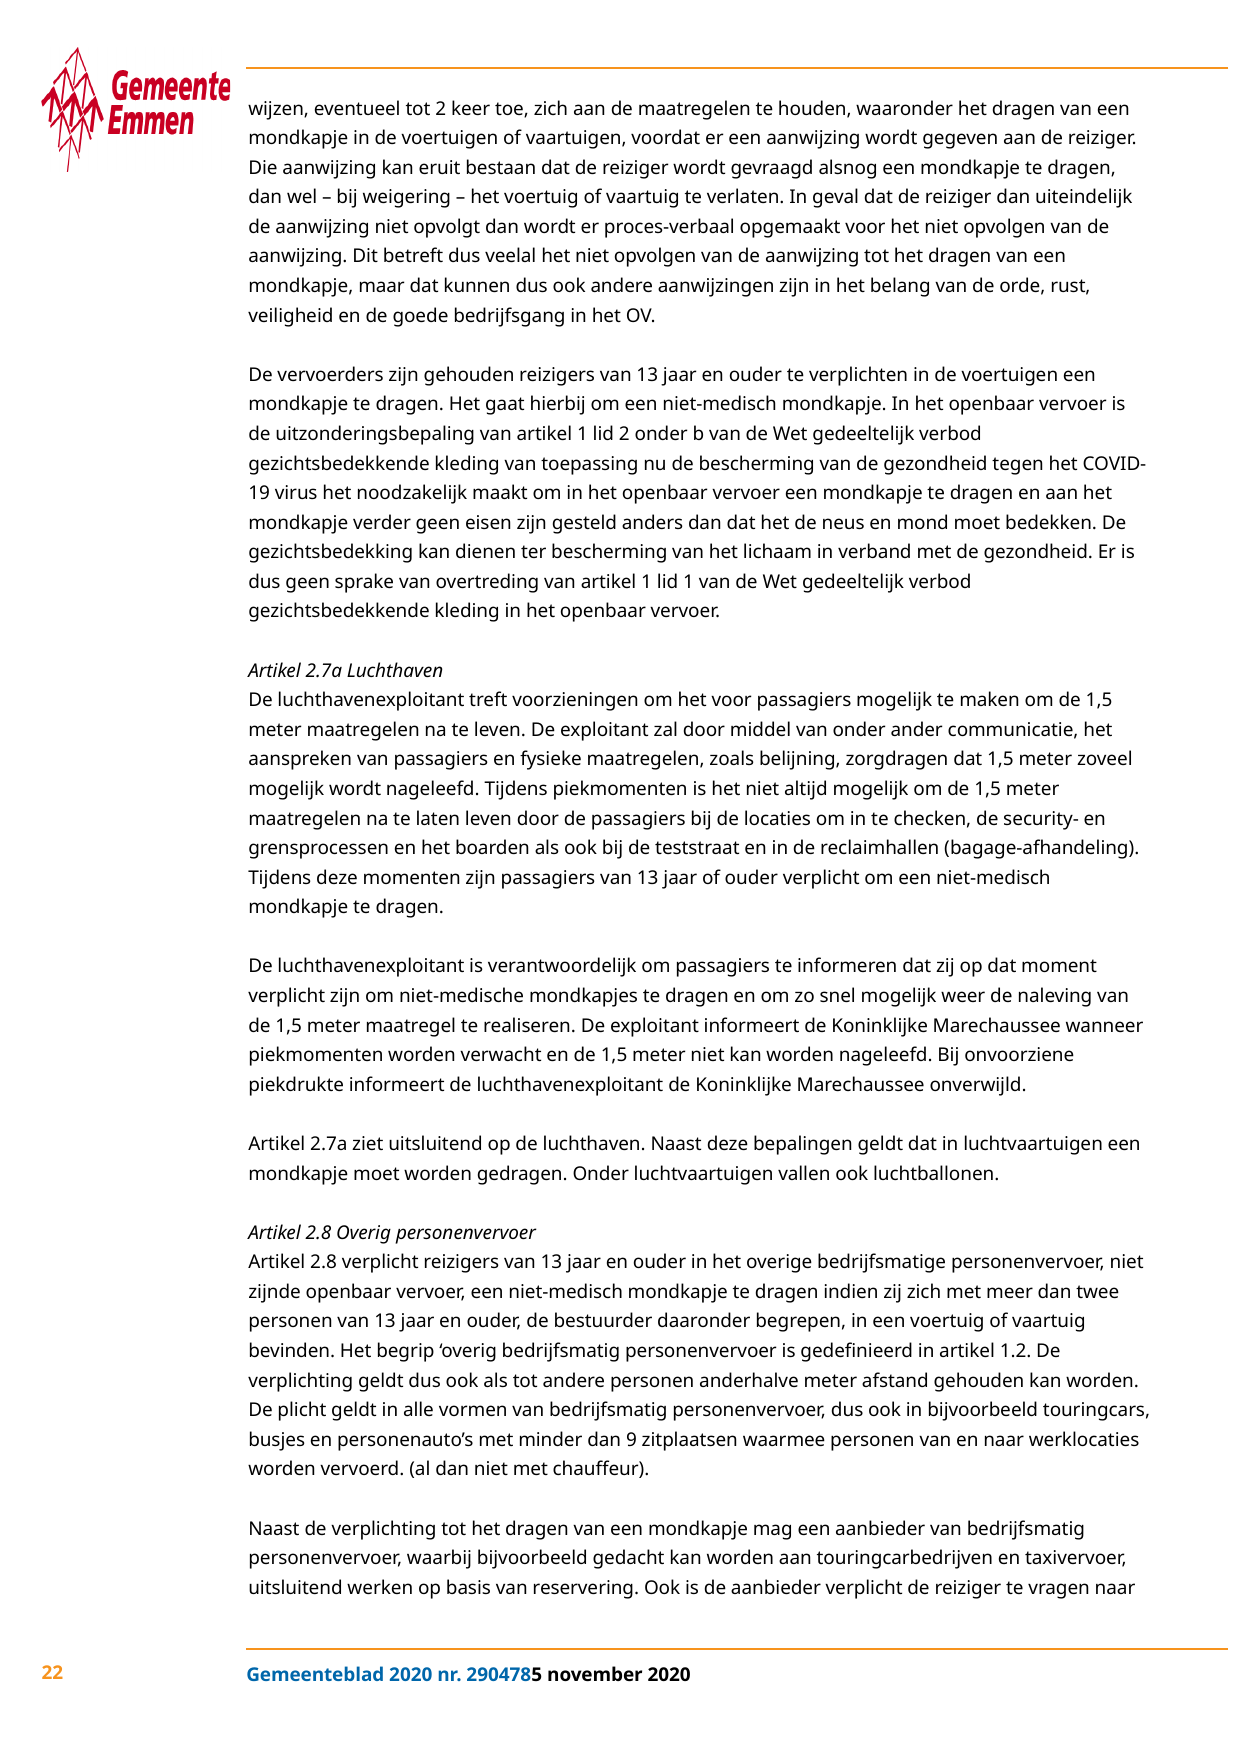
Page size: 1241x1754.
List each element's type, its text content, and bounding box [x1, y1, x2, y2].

text Artikel 2.7a ziet uitsluitend op de luchthaven. Naast deze bepalingen geldt dat in luchtvaartuigen een mondkapje moet worden gedragen. Onder luchtvaartuigen vallen ook luchtballonen. [248, 1130, 1152, 1186]
text Artikel 2.7a Luchthaven [248, 657, 1152, 683]
text Artikel 2.8 Overig personenvervoer [248, 1219, 1152, 1245]
text De vervoerders zijn gehouden reizigers van 13 jaar en ouder te verplichten in de voertuigen een mondkapje te dragen. Het gaat hierbij om een niet-medisch mondkapje. In het openbaar vervoer is de uitzonderingsbepaling van artikel 1 lid 2 onder b van de Wet gedeeltelijk verbod gezichtsbedekkende kleding van toepassing nu de bescherming van de gezondheid tegen het COVID-19 virus het noodzakelijk maakt om in het openbaar vervoer een mondkapje te dragen en aan het mondkapje verder geen eisen zijn gesteld anders dan dat het de neus en mond moet bedekken. De gezichtsbedekking kan dienen ter bescherming van het lichaam in verband met de gezondheid. Er is dus geen sprake van overtreding van artikel 1 lid 1 van de Wet gedeeltelijk verbod gezichtsbedekkende kleding in het openbaar vervoer. [248, 361, 1152, 623]
text De luchthavenexploitant is verantwoordelijk om passagiers te informeren dat zij op dat moment verplicht zijn om niet-medische mondkapjes te dragen en om zo snel mogelijk weer de naleving van de 1,5 meter maatregel te realiseren. De exploitant informeert de Koninklijke Marechaussee wanneer piekmomenten worden verwacht en de 1,5 meter niet kan worden nageleefd. Bij onvoorziene piekdrukte informeert de luchthavenexploitant de Koninklijke Marechaussee onverwijld. [248, 953, 1152, 1097]
text Naast de verplichting tot het dragen van een mondkapje mag een aanbieder van bedrijfsmatig personenvervoer, waarbij bijvoorbeeld gedacht kan worden aan touringcarbedrijven en taxivervoer, uitsluitend werken op basis van reservering. Ook is de aanbieder verplicht de reiziger te vragen naar [248, 1515, 1152, 1600]
picture [41, 47, 231, 172]
text wijzen, eventueel tot 2 keer toe, zich aan de maatregelen te houden, waaronder het dragen van een mondkapje in de voertuigen of vaartuigen, voordat er een aanwijzing wordt gegeven aan de reiziger. Die aanwijzing kan eruit bestaan dat de reiziger wordt gevraagd alsnog een mondkapje te dragen, dan wel – bij weigering – het voertuig of vaartuig te verlaten. In geval dat de reiziger dan uiteindelijk de aanwijzing niet opvolgt dan wordt er proces-verbaal opgemaakt voor het niet opvolgen van de aanwijzing. Dit betreft dus veelal het niet opvolgen van de aanwijzing tot het dragen van een mondkapje, maar dat kunnen dus ook andere aanwijzingen zijn in het belang van de orde, rust, veiligheid en de goede bedrijfsgang in het OV. [248, 95, 1152, 328]
text Artikel 2.8 verplicht reizigers van 13 jaar en ouder in het overige bedrijfsmatige personenvervoer, niet zijnde openbaar vervoer, een niet-medisch mondkapje te dragen indien zij zich met meer dan twee personen van 13 jaar en ouder, de bestuurder daaronder begrepen, in een voertuig of vaartuig bevinden. Het begrip ‘overig bedrijfsmatig personenvervoer is gedefinieerd in artikel 1.2. De verplichting geldt dus ook als tot andere personen anderhalve meter afstand gehouden kan worden. De plicht geldt in alle vormen van bedrijfsmatig personenvervoer, dus ook in bijvoorbeeld touringcars, busjes en personenauto’s met minder dan 9 zitplaatsen waarmee personen van en naar werklocaties worden vervoerd. (al dan niet met chauffeur). [248, 1248, 1152, 1481]
text De luchthavenexploitant treft voorzieningen om het voor passagiers mogelijk te maken om de 1,5 meter maatregelen na te leven. De exploitant zal door middel van onder ander communicatie, het aanspreken van passagiers en fysieke maatregelen, zoals belijning, zorgdragen dat 1,5 meter zoveel mogelijk wordt nageleefd. Tijdens piekmomenten is het niet altijd mogelijk om de 1,5 meter maatregelen na te laten leven door de passagiers bij de locaties om in te checken, de security- en grensprocessen en het boarden als ook bij de teststraat en in de reclaimhallen (bagage-afhandeling). Tijdens deze momenten zijn passagiers van 13 jaar of ouder verplicht om een niet-medisch mondkapje te dragen. [248, 686, 1152, 919]
